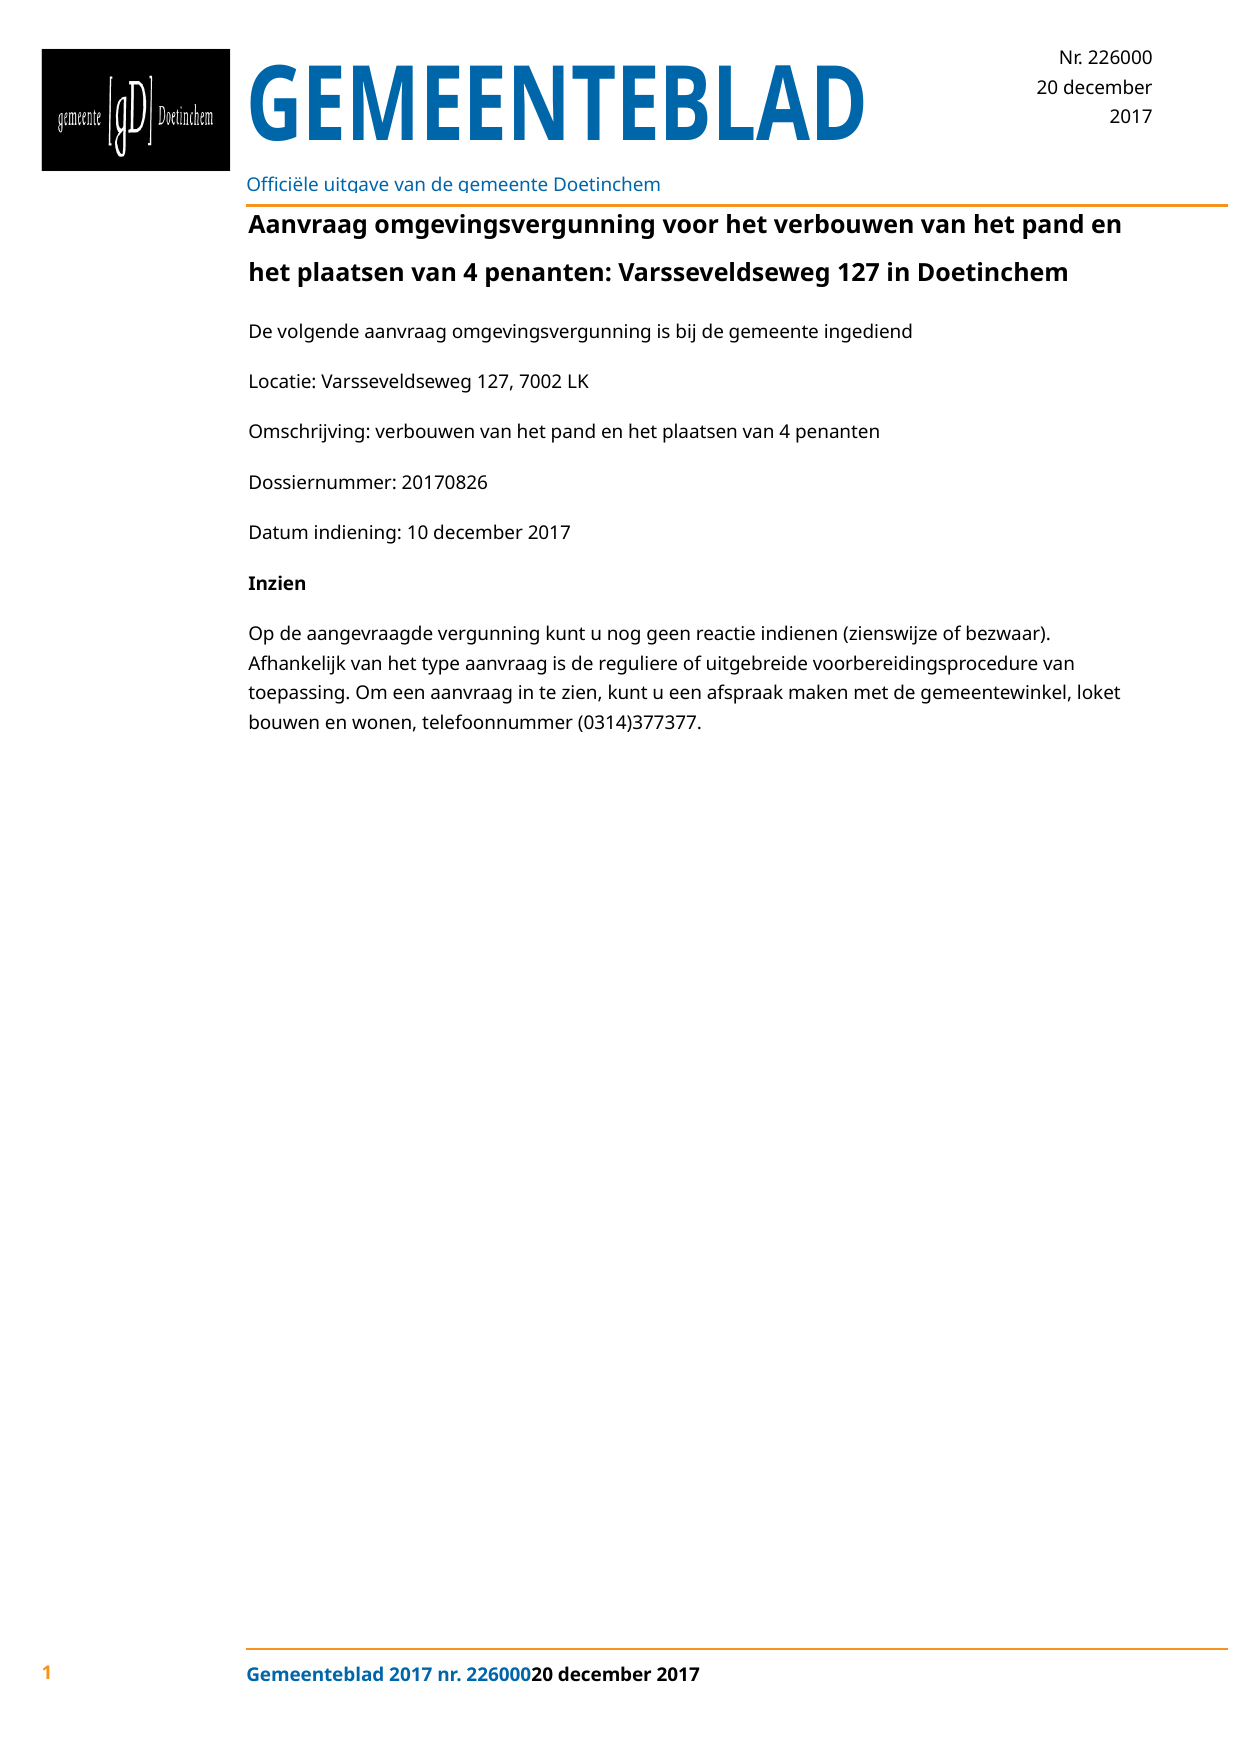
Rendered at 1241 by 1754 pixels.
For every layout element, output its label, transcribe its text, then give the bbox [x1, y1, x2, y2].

picture [41, 47, 231, 172]
text Op de aangevraagde vergunning kunt u nog geen reactie indienen (zienswijze of bezwaar). Afhankelijk van het type aanvraag is de reguliere of uitgebreide voorbereidingsprocedure van toepassing. Om een aanvraag in te zien, kunt u een afspraak maken met de gemeentewinkel, loket bouwen en wonen, telefoonnummer (0314)377377. [248, 620, 1152, 735]
text De volgende aanvraag omgevingsvergunning is bij de gemeente ingediend [248, 318, 1152, 344]
text Inzien [248, 570, 1152, 596]
text Omschrijving: verbouwen van het pand en het plaatsen van 4 penanten [248, 419, 1152, 444]
text Aanvraag omgevingsvergunning voor het verbouwen van het pand en het plaatsen van 4 penanten: Varsseveldseweg 127 in Doetinchem [248, 207, 1152, 288]
text Datum indiening: 10 december 2017 [248, 519, 1152, 545]
text Locatie: Varsseveldseweg 127, 7002 LK [248, 368, 1152, 394]
text Dossiernummer: 20170826 [248, 469, 1152, 495]
